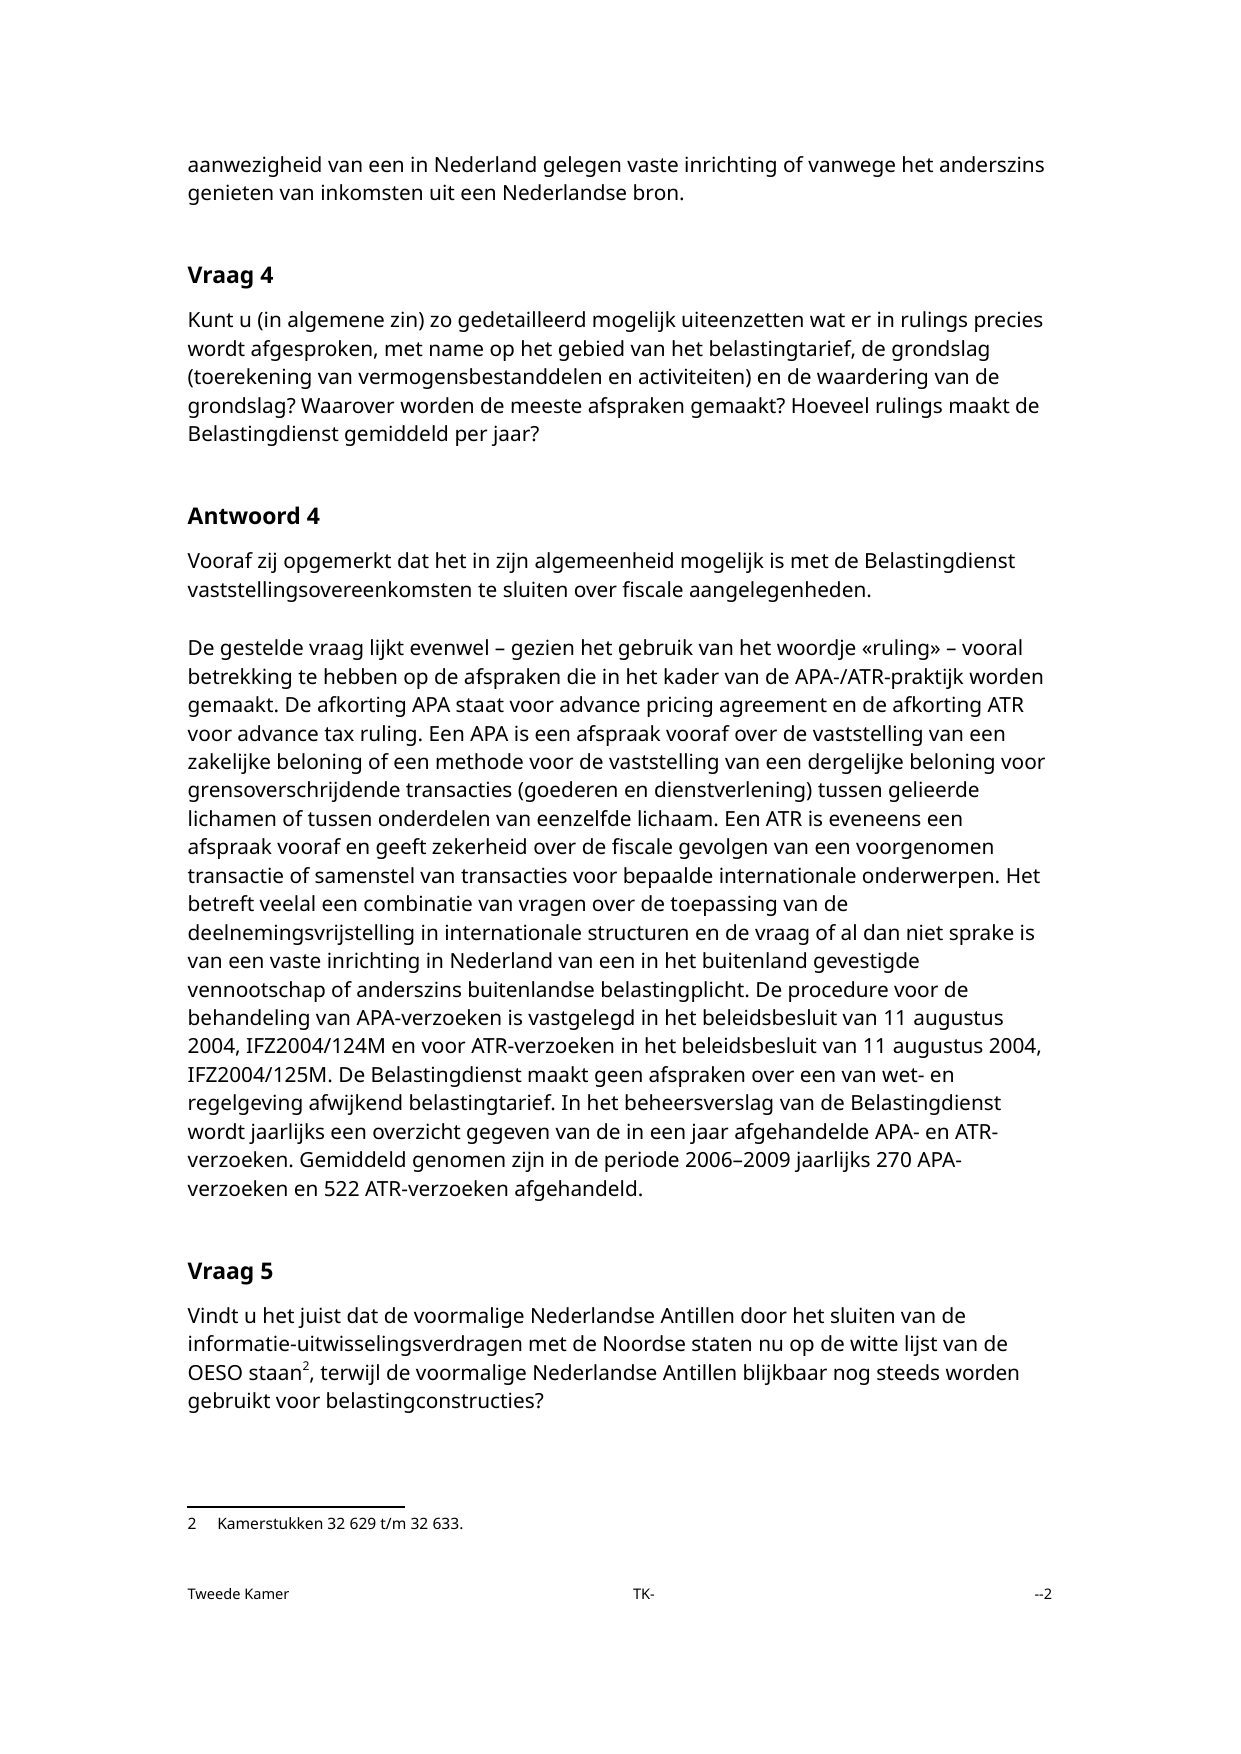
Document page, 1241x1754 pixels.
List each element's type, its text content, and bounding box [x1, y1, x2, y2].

text Kunt u (in algemene zin) zo gedetailleerd mogelijk uiteenzetten wat er in rulings precies wordt afgesproken, met name op het gebied van het belastingtarief, de grondslag (toerekening van vermogensbestanddelen en activiteiten) en de waardering van de grondslag? Waarover worden de meeste afspraken gemaakt? Hoeveel rulings maakt de Belastingdienst gemiddeld per jaar? [187, 306, 1053, 448]
text De gestelde vraag lijkt evenwel – gezien het gebruik van het woordje «ruling» – vooral betrekking te hebben op de afspraken die in het kader van de APA-/ATR-praktijk worden gemaakt. De afkorting APA staat voor advance pricing agreement en de afkorting ATR voor advance tax ruling. Een APA is een afspraak vooraf over de vaststelling van een zakelijke beloning of een methode voor de vaststelling van een dergelijke beloning voor grensoverschrijdende transacties (goederen en dienstverlening) tussen gelieerde lichamen of tussen onderdelen van eenzelfde lichaam. Een ATR is eveneens een afspraak vooraf en geeft zekerheid over de fiscale gevolgen van een voorgenomen transactie of samenstel van transacties voor bepaalde internationale onderwerpen. Het betreft veelal een combinatie van vragen over de toepassing van de deelnemingsvrijstelling in internationale structuren en de vraag of al dan niet sprake is van een vaste inrichting in Nederland van een in het buitenland gevestigde vennootschap of anderszins buitenlandse belastingplicht. De procedure voor de behandeling van APA-verzoeken is vastgelegd in het beleidsbesluit van 11 augustus 2004, IFZ2004/124M en voor ATR-verzoeken in het beleidsbesluit van 11 augustus 2004, IFZ2004/125M. De Belastingdienst maakt geen afspraken over een van wet- en regelgeving afwijkend belastingtarief. In het beheersverslag van de Belastingdienst wordt jaarlijks een overzicht gegeven van de in een jaar afgehandelde APA- en ATR-verzoeken. Gemiddeld genomen zijn in de periode 2006–2009 jaarlijks 270 APA-verzoeken en 522 ATR-verzoeken afgehandeld. [187, 633, 1053, 1202]
subtitle Antwoord 4 [187, 500, 1053, 532]
text Vindt u het juist dat de voormalige Nederlandse Antillen door het sluiten van de informatie-uitwisselingsverdragen met de Noordse staten nu op de witte lijst van de OESO staan, terwijl de voormalige Nederlandse Antillen blijkbaar nog steeds worden gebruikt voor belastingconstructies? [187, 1301, 1053, 1415]
subtitle Vraag 5 [187, 1255, 1053, 1286]
text Kamerstukken 32 629 t/m 32 633. [187, 1506, 1053, 1534]
text Vooraf zij opgemerkt dat het in zijn algemeenheid mogelijk is met de Belastingdienst vaststellingsovereenkomsten te sluiten over fiscale aangelegenheden. [187, 547, 1053, 603]
text aanwezigheid van een in Nederland gelegen vaste inrichting of vanwege het anderszins genieten van inkomsten uit een Nederlandse bron. [187, 150, 1053, 207]
subtitle Vraag 4 [187, 259, 1053, 291]
